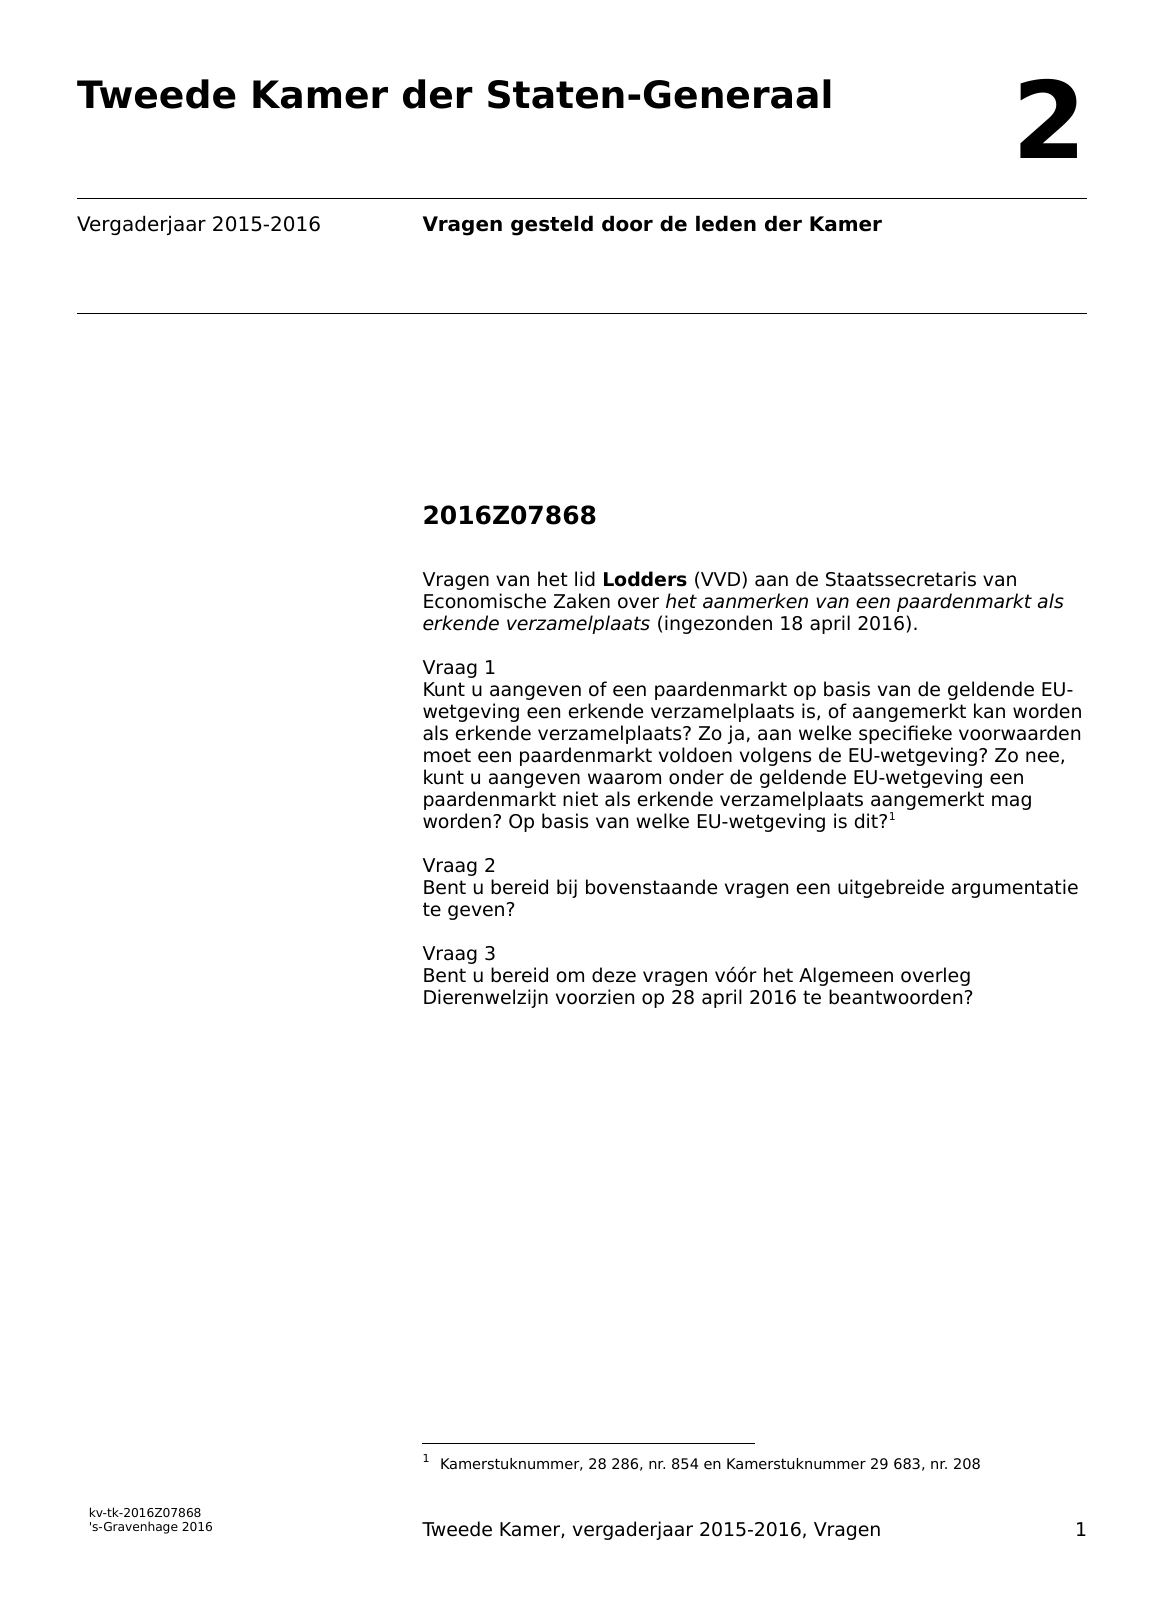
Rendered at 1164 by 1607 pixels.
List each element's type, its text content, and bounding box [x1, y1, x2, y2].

table_cell Vergaderjaar 2015-2016 [77, 199, 422, 313]
text 2016Z07868 [422, 501, 1087, 531]
text Bent u bereid bij bovenstaande vragen een uitgebreide argumentatie te geven? [422, 877, 1087, 921]
text Vragen van het lid Lodders (VVD) aan de Staatssecretaris van Economische Zaken over het aanmerken van een paardenmarkt als erkende verzamelplaats (ingezonden 18 april 2016). [422, 569, 1087, 635]
table_header Tweede Kamer der Staten-Generaal [77, 59, 886, 198]
text Bent u bereid om deze vragen vóór het Algemeen overleg Dierenwelzijn voorzien op 28 april 2016 te beantwoorden? [422, 965, 1087, 1009]
text Vraag 2 [422, 855, 1087, 877]
text Kamerstuknummer, 28 286, nr. 854 en Kamerstuknummer 29 683, nr. 208 [422, 1452, 1087, 1474]
text Vraag 1 [422, 657, 1087, 679]
table_header 2 [886, 59, 1087, 198]
text Kunt u aangeven of een paardenmarkt op basis van de geldende EU-wetgeving een erkende verzamelplaats is, of aangemerkt kan worden als erkende verzamelplaats? Zo ja, aan welke specifieke voorwaarden moet een paardenmarkt voldoen volgens de EU-wetgeving? Zo nee, kunt u aangeven waarom onder de geldende EU-wetgeving een paardenmarkt niet als erkende verzamelplaats aangemerkt mag worden? Op basis van welke EU-wetgeving is dit? [422, 679, 1087, 833]
table_cell Vragen gesteld door de leden der Kamer [422, 199, 1087, 313]
text 's-Gravenhage 2016 [88, 1520, 323, 1534]
text kv-tk-2016Z07868 [88, 1506, 323, 1520]
text Vraag 3 [422, 943, 1087, 965]
